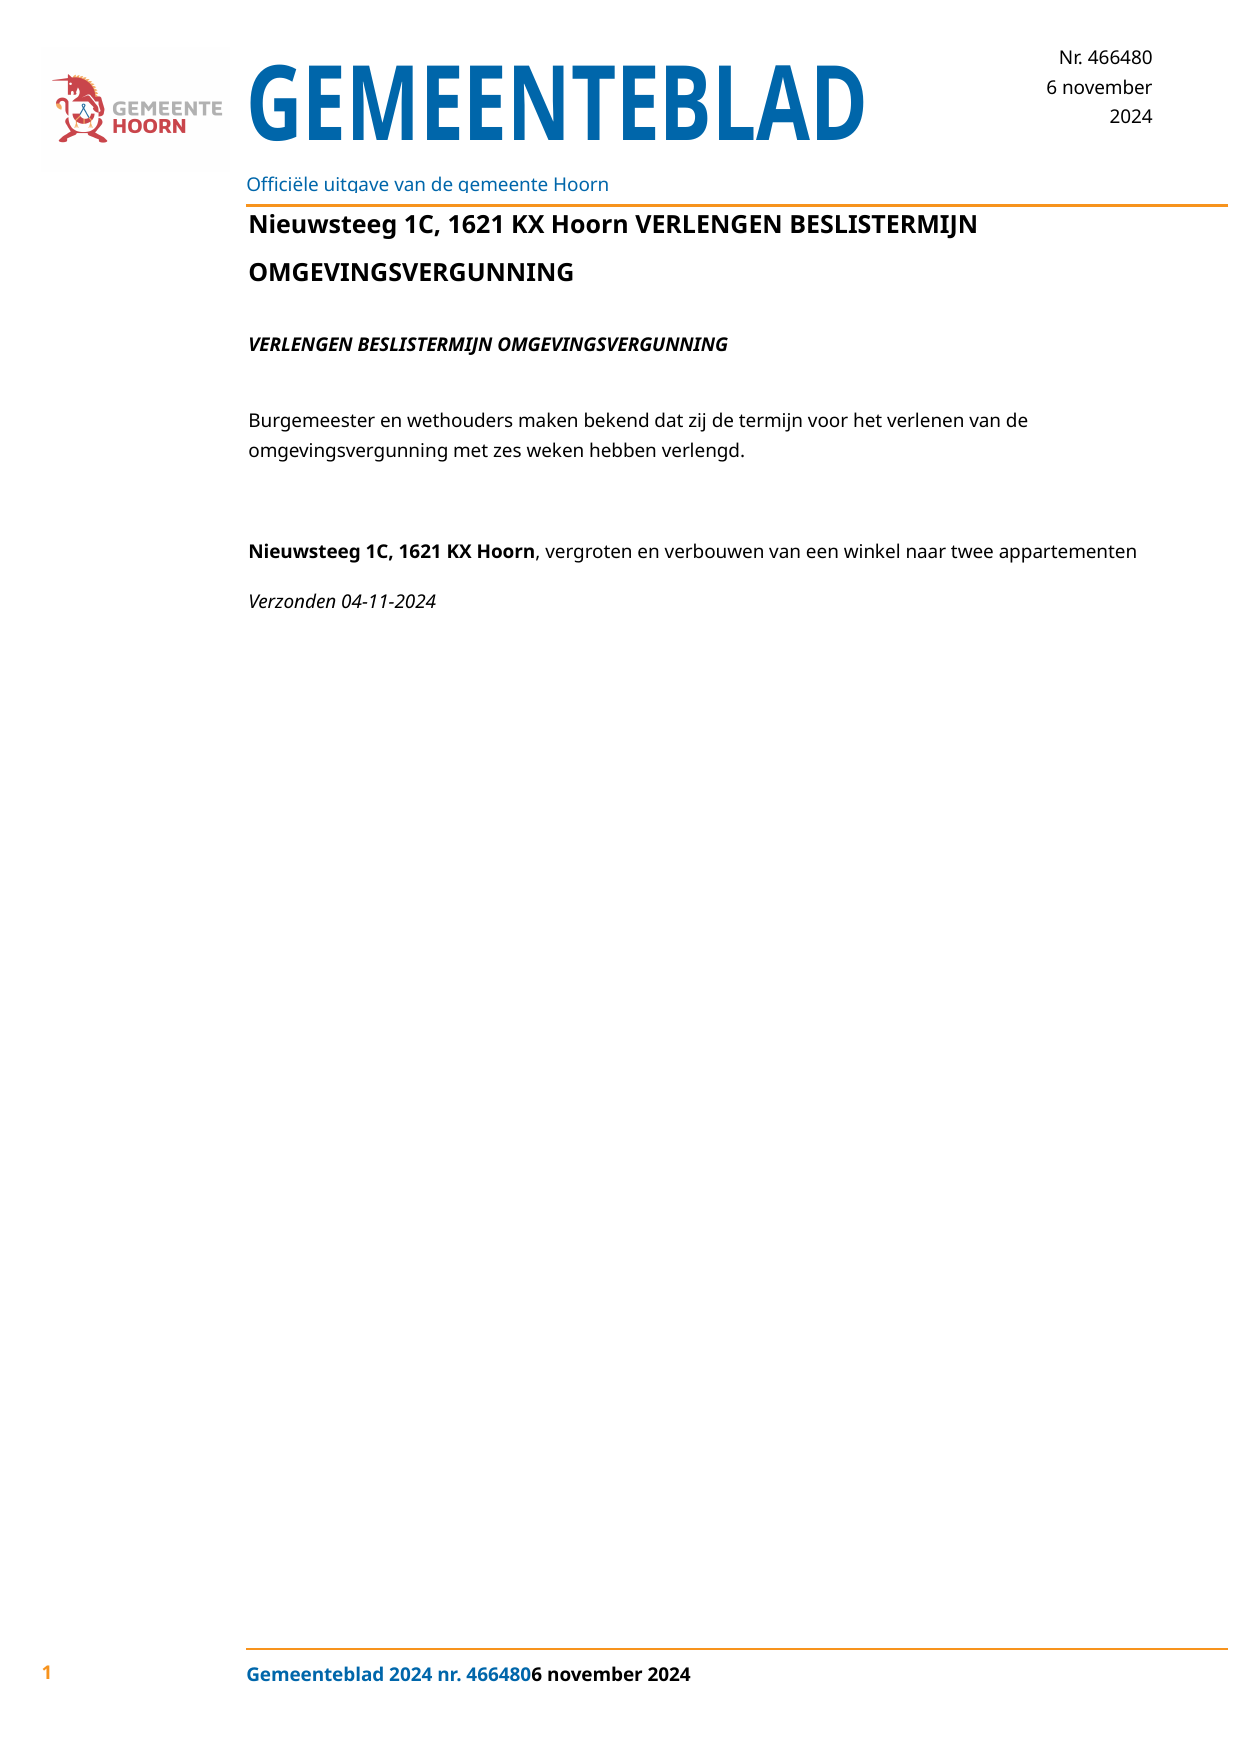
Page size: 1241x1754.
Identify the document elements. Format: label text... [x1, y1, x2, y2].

text VERLENGEN BESLISTERMIJN OMGEVINGSVERGUNNING [248, 331, 1152, 357]
text Nieuwsteeg 1C, 1621 KX Hoorn, vergroten en verbouwen van een winkel naar twee appartementen [248, 538, 1152, 564]
text Nieuwsteeg 1C, 1621 KX Hoorn VERLENGEN BESLISTERMIJN OMGEVINGSVERGUNNING [248, 207, 1152, 288]
picture [41, 47, 231, 172]
text Burgemeester en wethouders maken bekend dat zij de termijn voor het verlenen van de omgevingsvergunning met zes weken hebben verlengd. [248, 408, 1152, 463]
text Verzonden 04-11-2024 [248, 588, 1152, 614]
